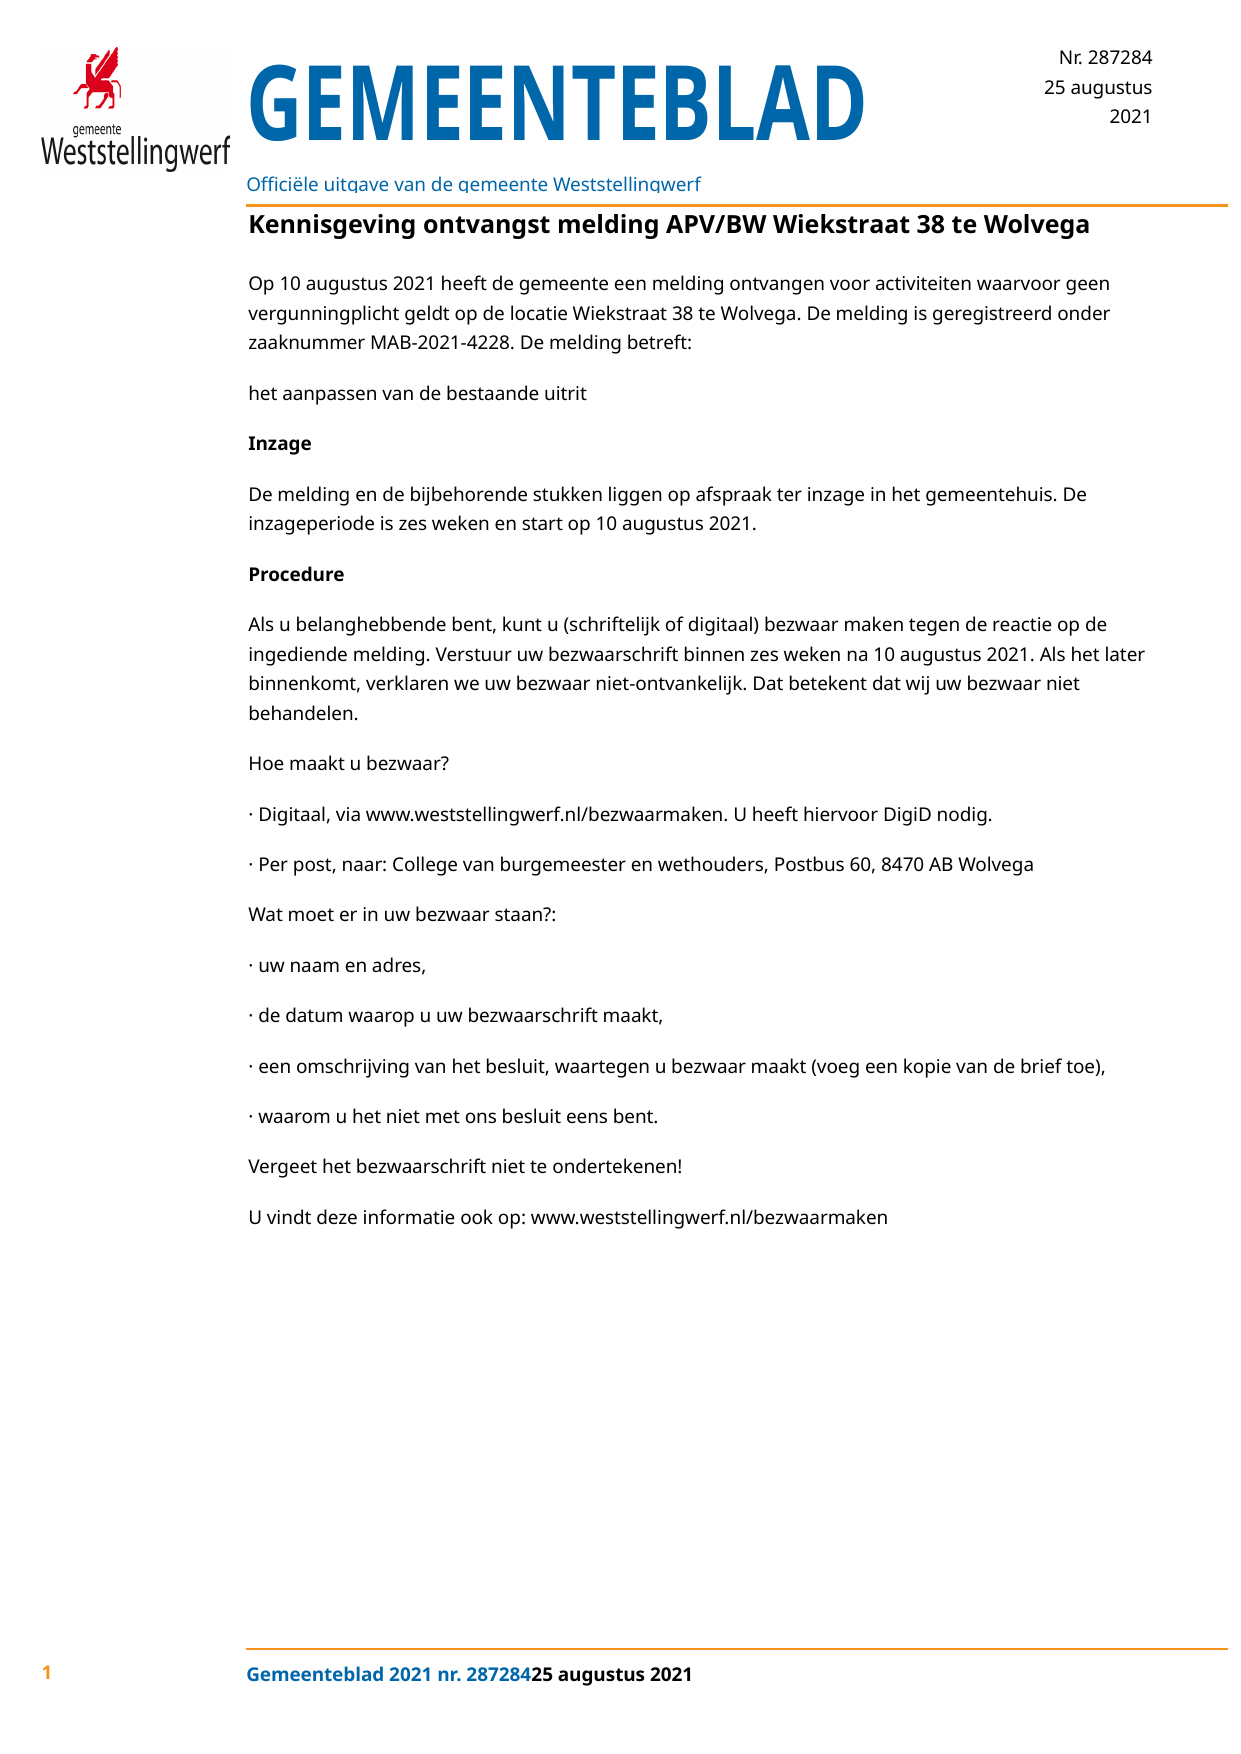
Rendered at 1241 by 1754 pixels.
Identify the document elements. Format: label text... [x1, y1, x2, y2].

text het aanpassen van de bestaande uitrit [248, 380, 1152, 406]
text Op 10 augustus 2021 heeft de gemeente een melding ontvangen voor activiteiten waarvoor geen vergunningplicht geldt op de locatie Wiekstraat 38 te Wolvega. De melding is geregistreerd onder zaaknummer MAB-2021-4228. De melding betreft: [248, 270, 1152, 355]
text Wat moet er in uw bezwaar staan?: [248, 902, 1152, 927]
text Kennisgeving ontvangst melding APV/BW Wiekstraat 38 te Wolvega [248, 207, 1152, 241]
text · Digitaal, via www.weststellingwerf.nl/bezwaarmaken. U heeft hiervoor DigiD nodig. [248, 801, 1152, 826]
text · uw naam en adres, [248, 952, 1152, 978]
text · een omschrijving van het besluit, waartegen u bezwaar maakt (voeg een kopie van de brief toe), [248, 1053, 1152, 1078]
text Vergeet het bezwaarschrift niet te ondertekenen! [248, 1154, 1152, 1179]
text Hoe maakt u bezwaar? [248, 750, 1152, 776]
text Procedure [248, 561, 1152, 586]
text U vindt deze informatie ook op: www.weststellingwerf.nl/bezwaarmaken [248, 1204, 1152, 1230]
text De melding en de bijbehorende stukken liggen op afspraak ter inzage in het gemeentehuis. De inzageperiode is zes weken en start op 10 augustus 2021. [248, 481, 1152, 536]
text · Per post, naar: College van burgemeester en wethouders, Postbus 60, 8470 AB Wolvega [248, 851, 1152, 877]
text · de datum waarop u uw bezwaarschrift maakt, [248, 1002, 1152, 1028]
picture [41, 47, 231, 172]
text Inzage [248, 430, 1152, 456]
text · waarom u het niet met ons besluit eens bent. [248, 1103, 1152, 1129]
text Als u belanghebbende bent, kunt u (schriftelijk of digitaal) bezwaar maken tegen de reactie op de ingediende melding. Verstuur uw bezwaarschrift binnen zes weken na 10 augustus 2021. Als het later binnenkomt, verklaren we uw bezwaar niet-ontvankelijk. Dat betekent dat wij uw bezwaar niet behandelen. [248, 611, 1152, 726]
